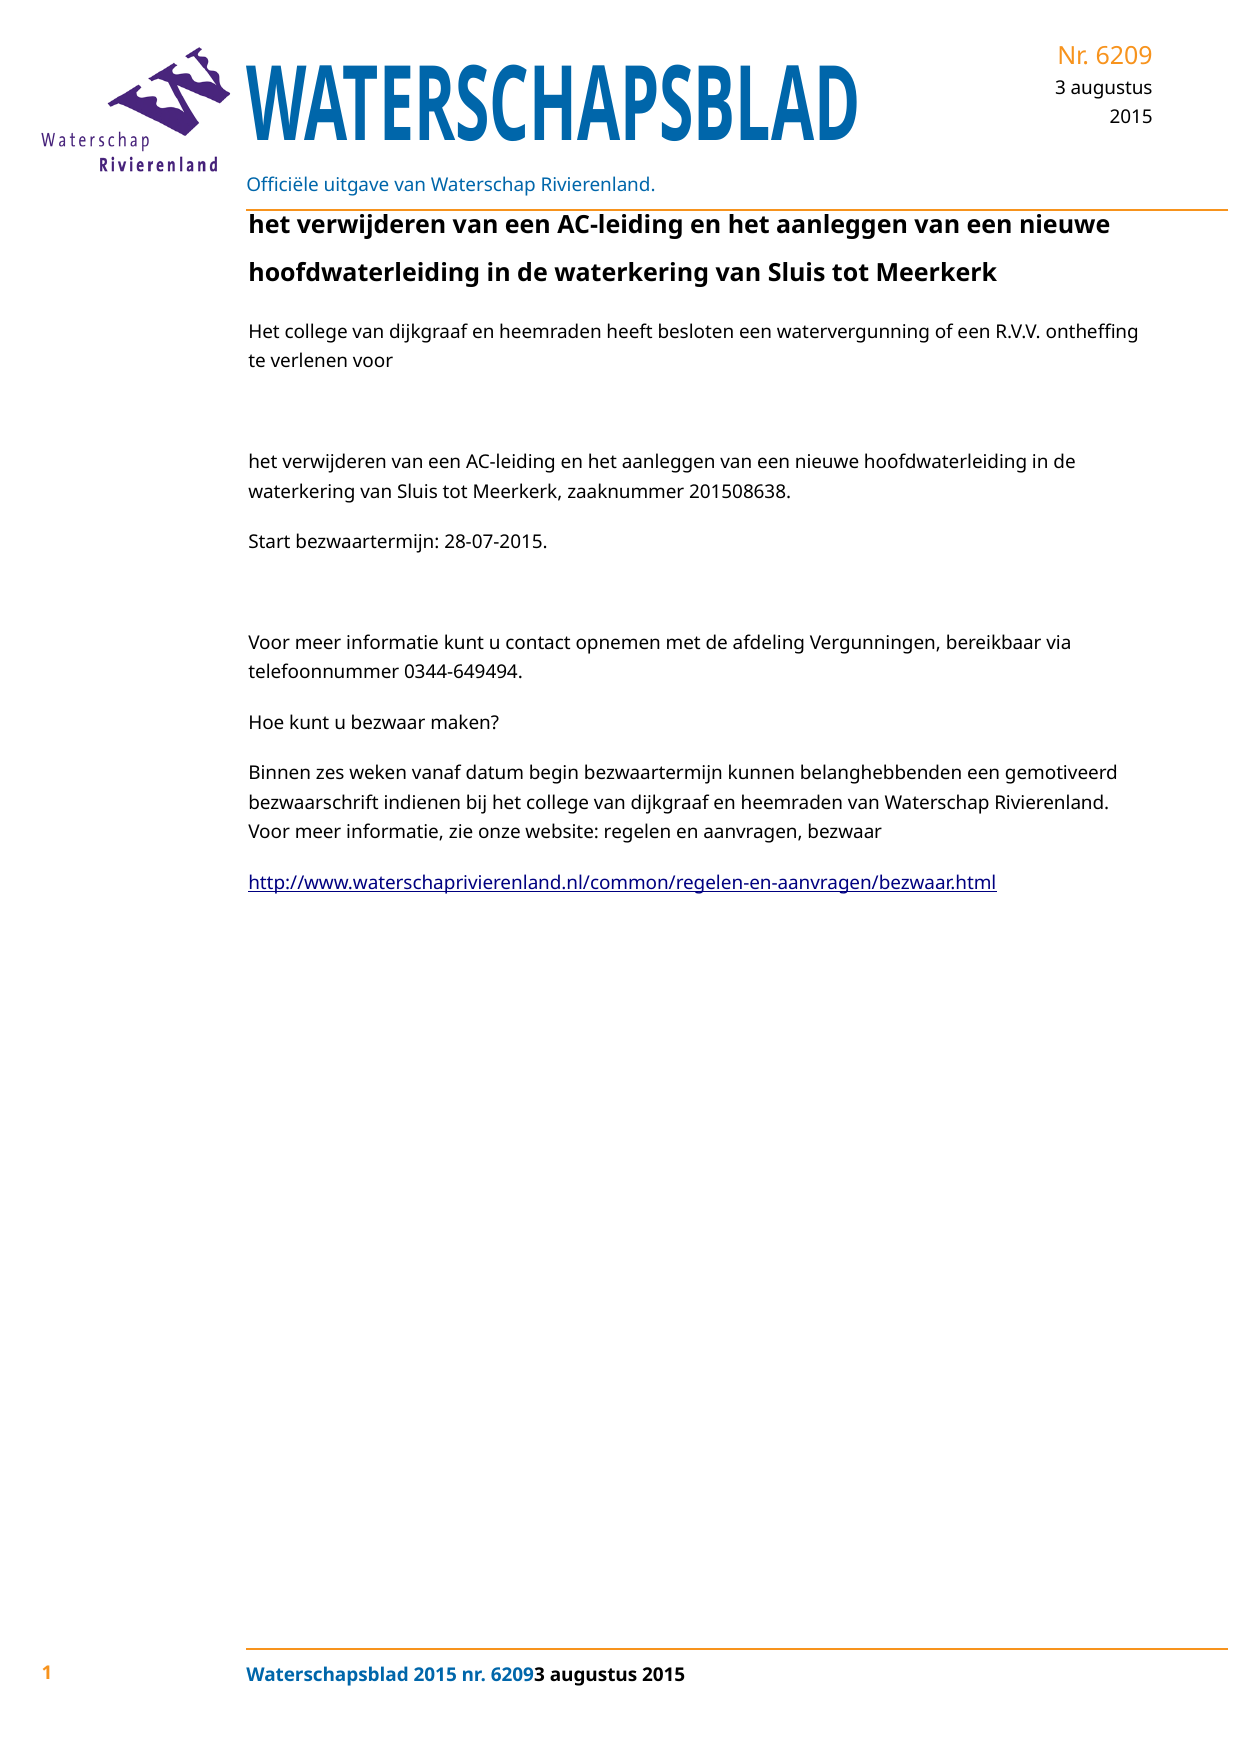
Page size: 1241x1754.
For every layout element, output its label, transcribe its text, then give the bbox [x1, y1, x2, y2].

text het verwijderen van een AC-leiding en het aanleggen van een nieuwe hoofdwaterleiding in de waterkering van Sluis tot Meerkerk [248, 211, 1152, 288]
text Binnen zes weken vanaf datum begin bezwaartermijn kunnen belanghebbenden een gemotiveerd bezwaarschrift indienen bij het college van dijkgraaf en heemraden van Waterschap Rivierenland. Voor meer informatie, zie onze website: regelen en aanvragen, bezwaar [248, 759, 1152, 844]
picture [41, 47, 231, 172]
text het verwijderen van een AC-leiding en het aanleggen van een nieuwe hoofdwaterleiding in de waterkering van Sluis tot Meerkerk, zaaknummer 201508638. [248, 448, 1152, 504]
text Hoe kunt u bezwaar maken? [248, 709, 1152, 735]
text http://www.waterschaprivierenland.nl/common/regelen-en-aanvragen/bezwaar.html [248, 869, 1152, 895]
text Het college van dijkgraaf en heemraden heeft besloten een watervergunning of een R.V.V. ontheffing te verlenen voor [248, 318, 1152, 373]
text Start bezwaartermijn: 28-07-2015. [248, 528, 1152, 554]
text Voor meer informatie kunt u contact opnemen met de afdeling Vergunningen, bereikbaar via telefoonnummer 0344-649494. [248, 629, 1152, 684]
